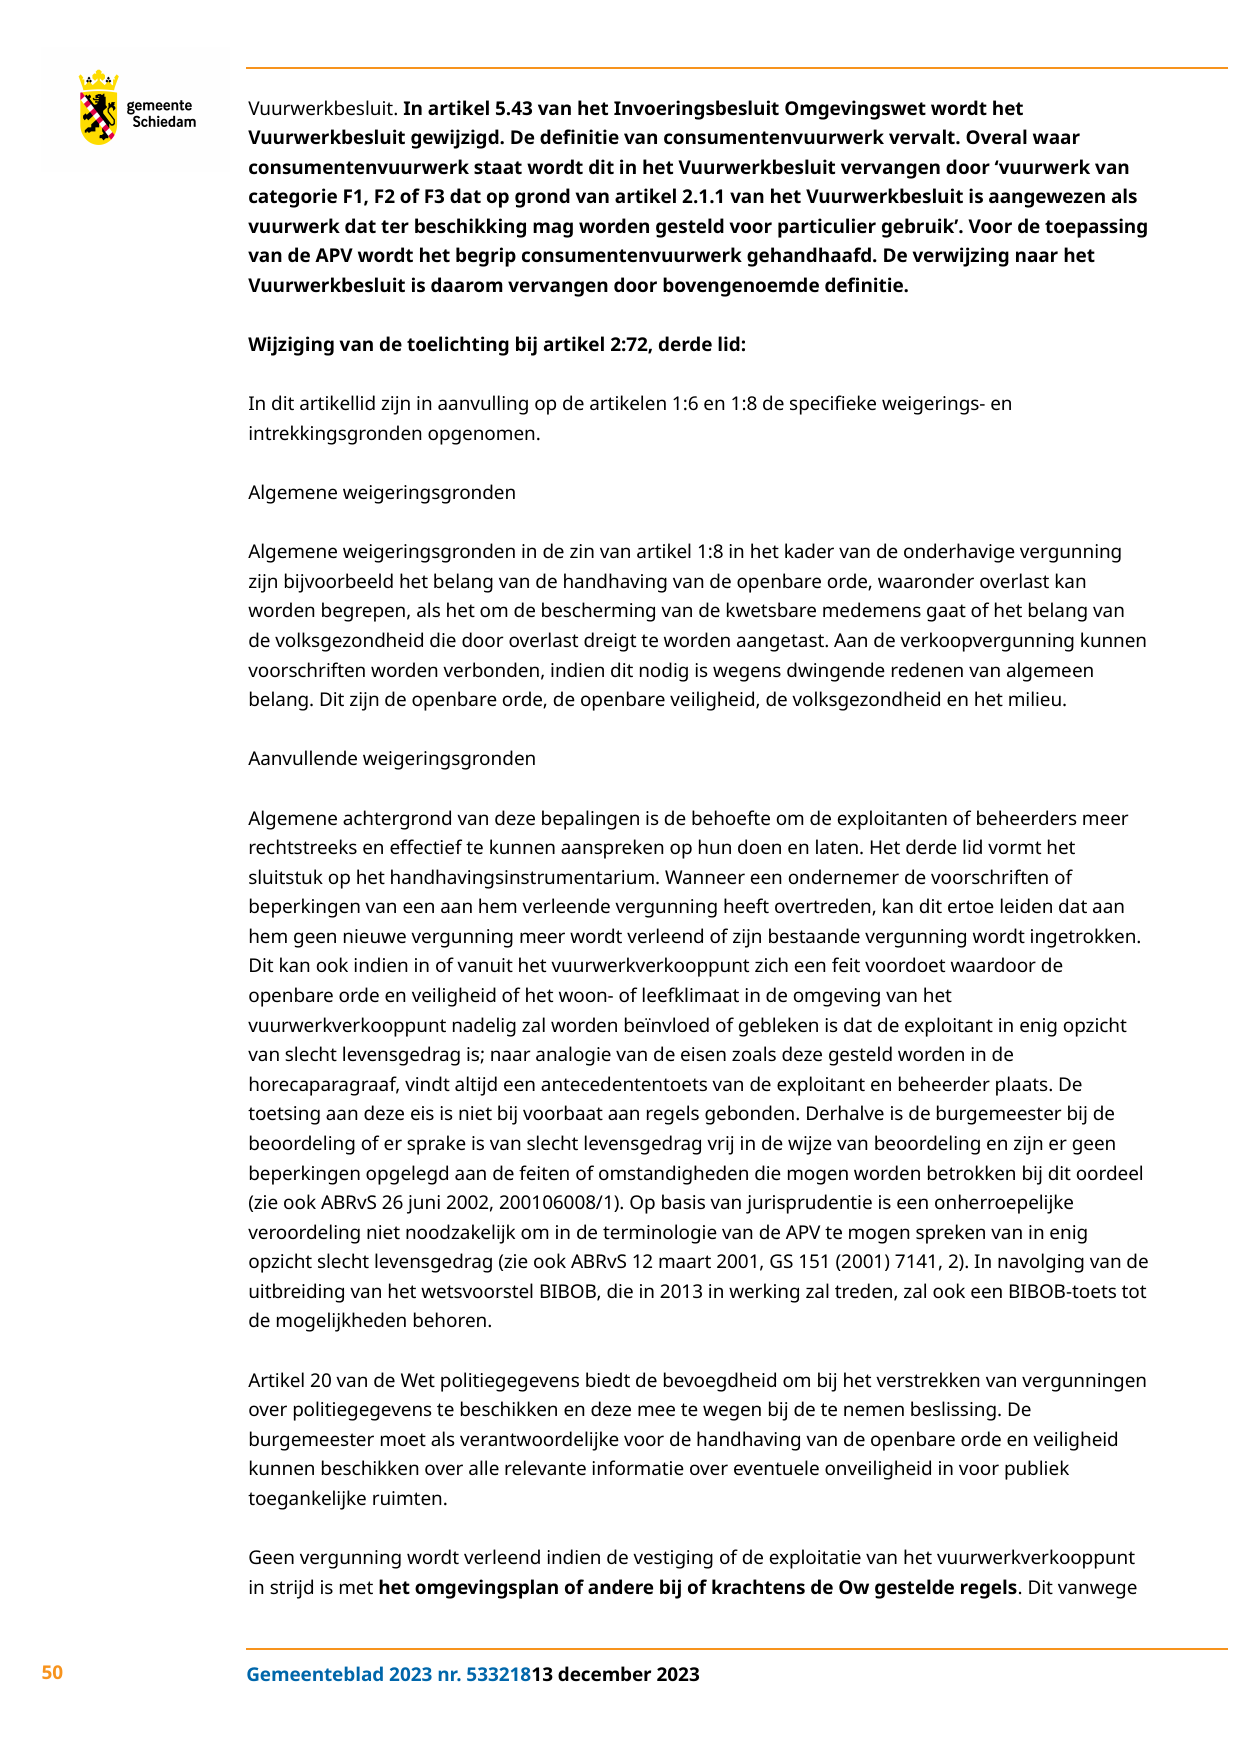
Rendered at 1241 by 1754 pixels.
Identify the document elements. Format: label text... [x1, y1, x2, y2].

text Aanvullende weigeringsgronden [248, 746, 1152, 771]
text Algemene weigeringsgronden [248, 479, 1152, 505]
text Geen vergunning wordt verleend indien de vestiging of de exploitatie van het vuurwerkverkooppunt in strijd is met het omgevingsplan of andere bij of krachtens de Ow gestelde regels. Dit vanwege [248, 1544, 1152, 1600]
picture [41, 47, 231, 172]
text Algemene achtergrond van deze bepalingen is de behoefte om de exploitanten of beheerders meer rechtstreeks en effectief te kunnen aanspreken op hun doen en laten. Het derde lid vormt het sluitstuk op het handhavingsinstrumentarium. Wanneer een ondernemer de voorschriften of beperkingen van een aan hem verleende vergunning heeft overtreden, kan dit ertoe leiden dat aan hem geen nieuwe vergunning meer wordt verleend of zijn bestaande vergunning wordt ingetrokken. Dit kan ook indien in of vanuit het vuurwerkverkooppunt zich een feit voordoet waardoor de openbare orde en veiligheid of het woon- of leefklimaat in de omgeving van het vuurwerkverkooppunt nadelig zal worden beïnvloed of gebleken is dat de exploitant in enig opzicht van slecht levensgedrag is; naar analogie van de eisen zoals deze gesteld worden in de horecaparagraaf, vindt altijd een antecedententoets van de exploitant en beheerder plaats. De toetsing aan deze eis is niet bij voorbaat aan regels gebonden. Derhalve is de burgemeester bij de beoordeling of er sprake is van slecht levensgedrag vrij in de wijze van beoordeling en zijn er geen beperkingen opgelegd aan de feiten of omstandigheden die mogen worden betrokken bij dit oordeel (zie ook ABRvS 26 juni 2002, 200106008/1). Op basis van jurisprudentie is een onherroepelijke veroordeling niet noodzakelijk om in de terminologie van de APV te mogen spreken van in enig opzicht slecht levensgedrag (zie ook ABRvS 12 maart 2001, GS 151 (2001) 7141, 2). In navolging van de uitbreiding van het wetsvoorstel BIBOB, die in 2013 in werking zal treden, zal ook een BIBOB-toets tot de mogelijkheden behoren. [248, 805, 1152, 1333]
text Artikel 20 van de Wet politiegegevens biedt de bevoegdheid om bij het verstrekken van vergunningen over politiegegevens te beschikken en deze mee te wegen bij de te nemen beslissing. De burgemeester moet als verantwoordelijke voor de handhaving van de openbare orde en veiligheid kunnen beschikken over alle relevante informatie over eventuele onveiligheid in voor publiek toegankelijke ruimten. [248, 1367, 1152, 1511]
text Vuurwerkbesluit. In artikel 5.43 van het Invoeringsbesluit Omgevingswet wordt het Vuurwerkbesluit gewijzigd. De definitie van consumentenvuurwerk vervalt. Overal waar consumentenvuurwerk staat wordt dit in het Vuurwerkbesluit vervangen door ‘vuurwerk van categorie F1, F2 of F3 dat op grond van artikel 2.1.1 van het Vuurwerkbesluit is aangewezen als vuurwerk dat ter beschikking mag worden gesteld voor particulier gebruik’. Voor de toepassing van de APV wordt het begrip consumentenvuurwerk gehandhaafd. De verwijzing naar het Vuurwerkbesluit is daarom vervangen door bovengenoemde definitie. [248, 95, 1152, 298]
text Algemene weigeringsgronden in de zin van artikel 1:8 in het kader van de onderhavige vergunning zijn bijvoorbeeld het belang van de handhaving van de openbare orde, waaronder overlast kan worden begrepen, als het om de bescherming van de kwetsbare medemens gaat of het belang van de volksgezondheid die door overlast dreigt te worden aangetast. Aan de verkoopvergunning kunnen voorschriften worden verbonden, indien dit nodig is wegens dwingende redenen van algemeen belang. Dit zijn de openbare orde, de openbare veiligheid, de volksgezondheid en het milieu. [248, 538, 1152, 712]
text In dit artikellid zijn in aanvulling op de artikelen 1:6 en 1:8 de specifieke weigerings- en intrekkingsgronden opgenomen. [248, 391, 1152, 446]
text Wijziging van de toelichting bij artikel 2:72, derde lid: [248, 331, 1152, 357]
